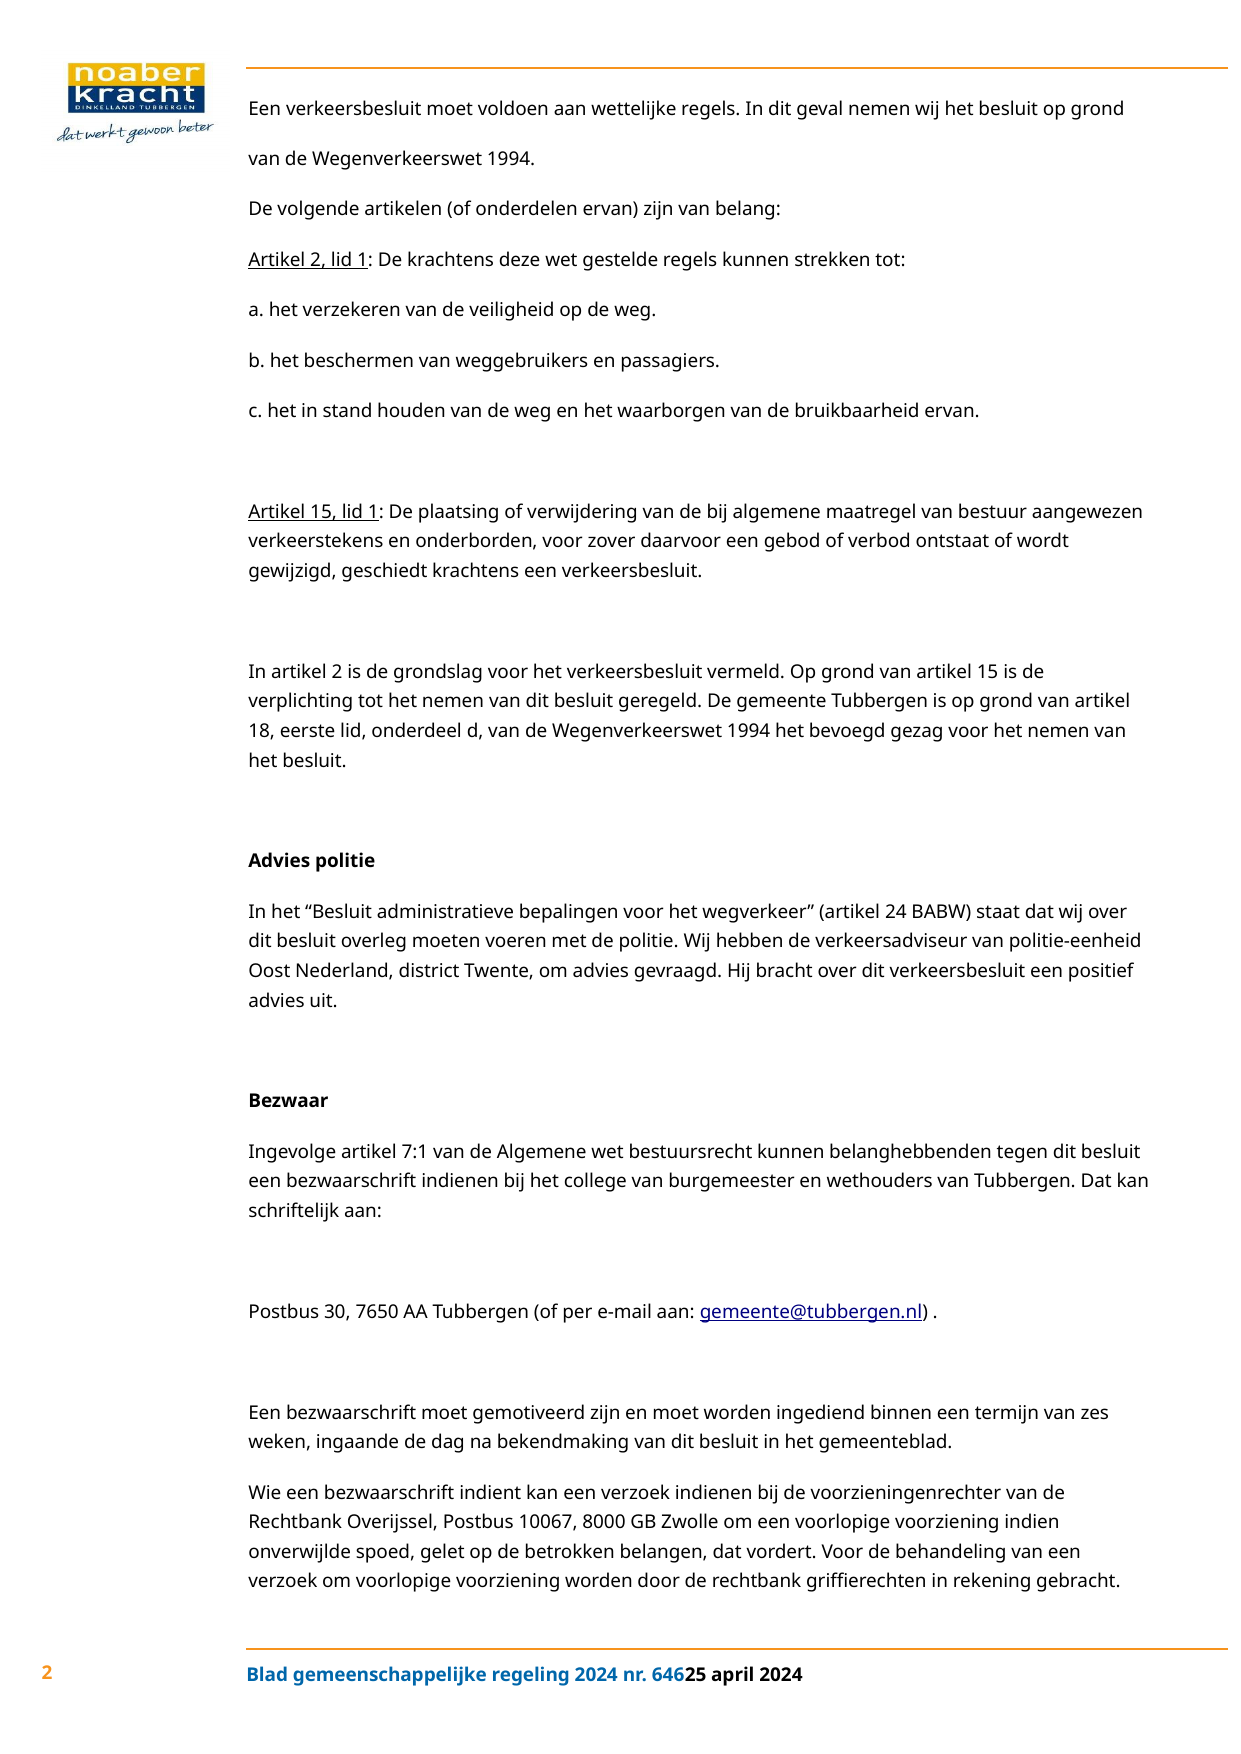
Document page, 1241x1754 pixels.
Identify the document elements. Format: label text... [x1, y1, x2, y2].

text Bezwaar [248, 1088, 1152, 1113]
text Advies politie [248, 848, 1152, 873]
text Een verkeersbesluit moet voldoen aan wettelijke regels. In dit geval nemen wij het besluit op grond [248, 95, 1152, 121]
text Wie een bezwaarschrift indient kan een verzoek indienen bij de voorzieningenrechter van de Rechtbank Overijssel, Postbus 10067, 8000 GB Zwolle om een voorlopige voorziening indien onverwijlde spoed, gelet op de betrokken belangen, dat vordert. Voor de behandeling van een verzoek om voorlopige voorziening worden door de rechtbank griffierechten in rekening gebracht. [248, 1479, 1152, 1593]
text Ingevolge artikel 7:1 van de Algemene wet bestuursrecht kunnen belanghebbenden tegen dit besluit een bezwaarschrift indienen bij het college van burgemeester en wethouders van Tubbergen. Dat kan schriftelijk aan: [248, 1138, 1152, 1223]
text c. het in stand houden van de weg en het waarborgen van de bruikbaarheid ervan. [248, 397, 1152, 423]
text De volgende artikelen (of onderdelen ervan) zijn van belang: [248, 196, 1152, 221]
text Artikel 15, lid 1: De plaatsing of verwijdering van de bij algemene maatregel van bestuur aangewezen verkeerstekens en onderborden, voor zover daarvoor een gebod of verbod ontstaat of wordt gewijzigd, geschiedt krachtens een verkeersbesluit. [248, 498, 1152, 583]
text Artikel 2, lid 1: De krachtens deze wet gestelde regels kunnen strekken tot: [248, 246, 1152, 272]
text Een bezwaarschrift moet gemotiveerd zijn en moet worden ingediend binnen een termijn van zes weken, ingaande de dag na bekendmaking van dit besluit in het gemeenteblad. [248, 1399, 1152, 1454]
text b. het beschermen van weggebruikers en passagiers. [248, 347, 1152, 373]
text a. het verzekeren van de veiligheid op de weg. [248, 296, 1152, 322]
text van de Wegenverkeerswet 1994. [248, 145, 1152, 171]
text In artikel 2 is de grondslag voor het verkeersbesluit vermeld. Op grond van artikel 15 is de verplichting tot het nemen van dit besluit geregeld. De gemeente Tubbergen is op grond van artikel 18, eerste lid, onderdeel d, van de Wegenverkeerswet 1994 het bevoegd gezag voor het nemen van het besluit. [248, 658, 1152, 773]
text In het “Besluit administratieve bepalingen voor het wegverkeer” (artikel 24 BABW) staat dat wij over dit besluit overleg moeten voeren met de politie. Wij hebben de verkeersadviseur van politie-eenheid Oost Nederland, district Twente, om advies gevraagd. Hij bracht over dit verkeersbesluit een positief advies uit. [248, 898, 1152, 1013]
text Postbus 30, 7650 AA Tubbergen (of per e-mail aan: gemeente@tubbergen.nl) . [248, 1298, 1152, 1324]
picture [41, 47, 231, 172]
